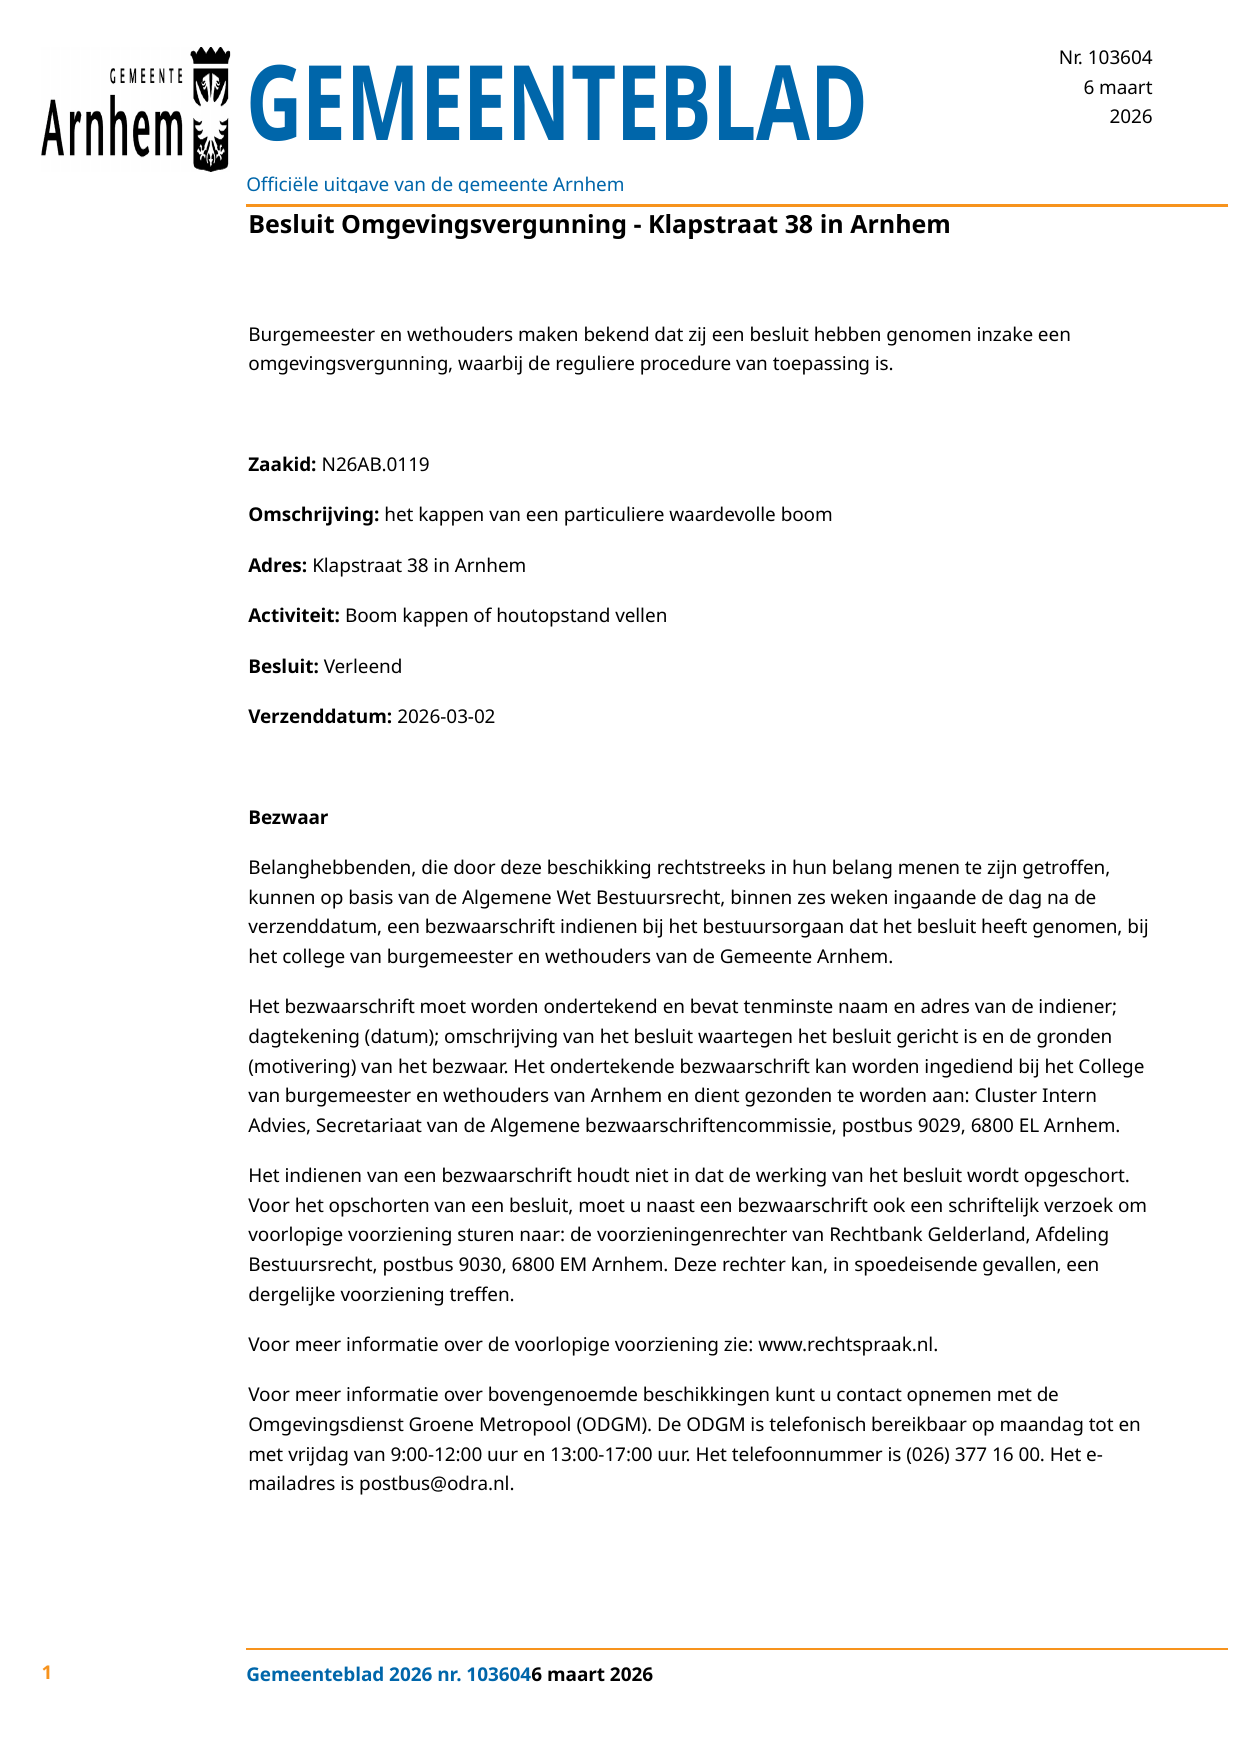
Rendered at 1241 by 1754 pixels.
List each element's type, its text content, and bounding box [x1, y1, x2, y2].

picture [41, 47, 231, 172]
text Voor meer informatie over bovengenoemde beschikkingen kunt u contact opnemen met de Omgevingsdienst Groene Metropool (ODGM). De ODGM is telefonisch bereikbaar op maandag tot en met vrijdag van 9:00-12:00 uur en 13:00-17:00 uur. Het telefoonnummer is (026) 377 16 00. Het e-mailadres is postbus@odra.nl. [248, 1382, 1152, 1496]
text Adres: Klapstraat 38 in Arnhem [248, 552, 1152, 578]
text Zaakid: N26AB.0119 [248, 451, 1152, 477]
text Verzenddatum: 2026-03-02 [248, 703, 1152, 729]
text Belanghebbenden, die door deze beschikking rechtstreeks in hun belang menen te zijn getroffen, kunnen op basis van de Algemene Wet Bestuursrecht, binnen zes weken ingaande de dag na de verzenddatum, een bezwaarschrift indienen bij het bestuursorgaan dat het besluit heeft genomen, bij het college van burgemeester en wethouders van de Gemeente Arnhem. [248, 854, 1152, 969]
text Besluit: Verleend [248, 653, 1152, 678]
text Voor meer informatie over de voorlopige voorziening zie: www.rechtspraak.nl. [248, 1331, 1152, 1357]
text Omschrijving: het kappen van een particuliere waardevolle boom [248, 502, 1152, 527]
text Burgemeester en wethouders maken bekend dat zij een besluit hebben genomen inzake een omgevingsvergunning, waarbij de reguliere procedure van toepassing is. [248, 321, 1152, 376]
text Besluit Omgevingsvergunning - Klapstraat 38 in Arnhem [248, 207, 1152, 241]
text Het indienen van een bezwaarschrift houdt niet in dat de werking van het besluit wordt opgeschort. Voor het opschorten van een besluit, moet u naast een bezwaarschrift ook een schriftelijk verzoek om voorlopige voorziening sturen naar: de voorzieningenrechter van Rechtbank Gelderland, Afdeling Bestuursrecht, postbus 9030, 6800 EM Arnhem. Deze rechter kan, in spoedeisende gevallen, een dergelijke voorziening treffen. [248, 1162, 1152, 1306]
text Het bezwaarschrift moet worden ondertekend en bevat tenminste naam en adres van de indiener; dagtekening (datum); omschrijving van het besluit waartegen het besluit gericht is en de gronden (motivering) van het bezwaar. Het ondertekende bezwaarschrift kan worden ingediend bij het College van burgemeester en wethouders van Arnhem en dient gezonden te worden aan: Cluster Intern Advies, Secretariaat van de Algemene bezwaarschriftencommissie, postbus 9029, 6800 EL Arnhem. [248, 994, 1152, 1138]
text Activiteit: Boom kappen of houtopstand vellen [248, 602, 1152, 628]
text Bezwaar [248, 804, 1152, 830]
